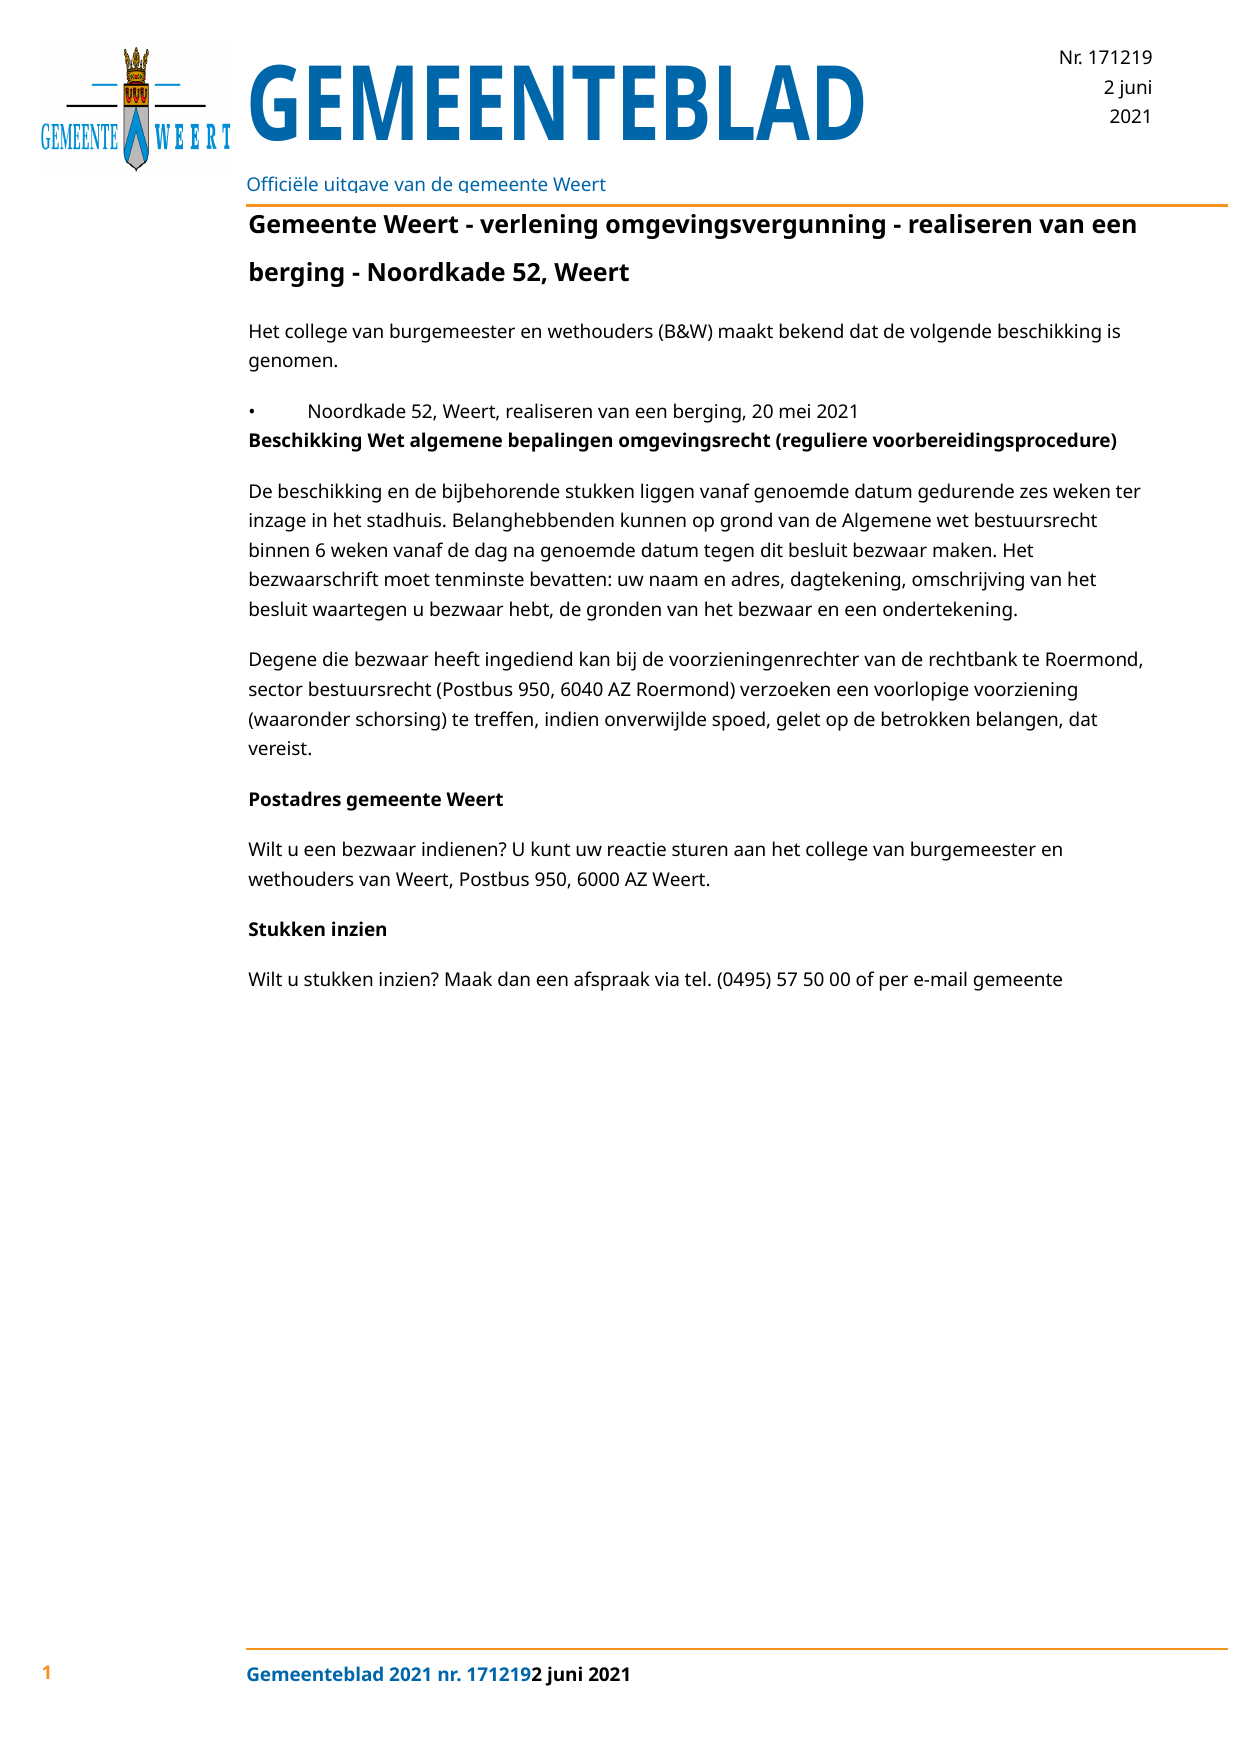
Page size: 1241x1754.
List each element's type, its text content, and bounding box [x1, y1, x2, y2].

text Wilt u een bezwaar indienen? U kunt uw reactie sturen aan het college van burgemeester en wethouders van Weert, Postbus 950, 6000 AZ Weert. [248, 836, 1152, 892]
text Postadres gemeente Weert [248, 786, 1152, 812]
text Degene die bezwaar heeft ingediend kan bij de voorzieningenrechter van de rechtbank te Roermond, sector bestuursrecht (Postbus 950, 6040 AZ Roermond) verzoeken een voorlopige voorziening (waaronder schorsing) te treffen, indien onverwijlde spoed, gelet op de betrokken belangen, dat vereist. [248, 647, 1152, 761]
picture [41, 47, 231, 172]
text De beschikking en de bijbehorende stukken liggen vanaf genoemde datum gedurende zes weken ter inzage in het stadhuis. Belanghebbenden kunnen op grond van de Algemene wet bestuursrecht binnen 6 weken vanaf de dag na genoemde datum tegen dit besluit bezwaar maken. Het bezwaarschrift moet tenminste bevatten: uw naam en adres, dagtekening, omschrijving van het besluit waartegen u bezwaar hebt, de gronden van het bezwaar en een ondertekening. [248, 478, 1152, 622]
text Wilt u stukken inzien? Maak dan een afspraak via tel. (0495) 57 50 00 of per e-mail gemeente [248, 967, 1152, 992]
text Gemeente Weert - verlening omgevingsvergunning - realiseren van een berging - Noordkade 52, Weert [248, 207, 1152, 288]
list Noordkade 52, Weert, realiseren van een berging, 20 mei 2021 [248, 398, 1152, 424]
text Beschikking Wet algemene bepalingen omgevingsrecht (reguliere voorbereidingsprocedure) [248, 427, 1152, 453]
text Stukken inzien [248, 916, 1152, 942]
text Het college van burgemeester en wethouders (B&W) maakt bekend dat de volgende beschikking is genomen. [248, 318, 1152, 373]
